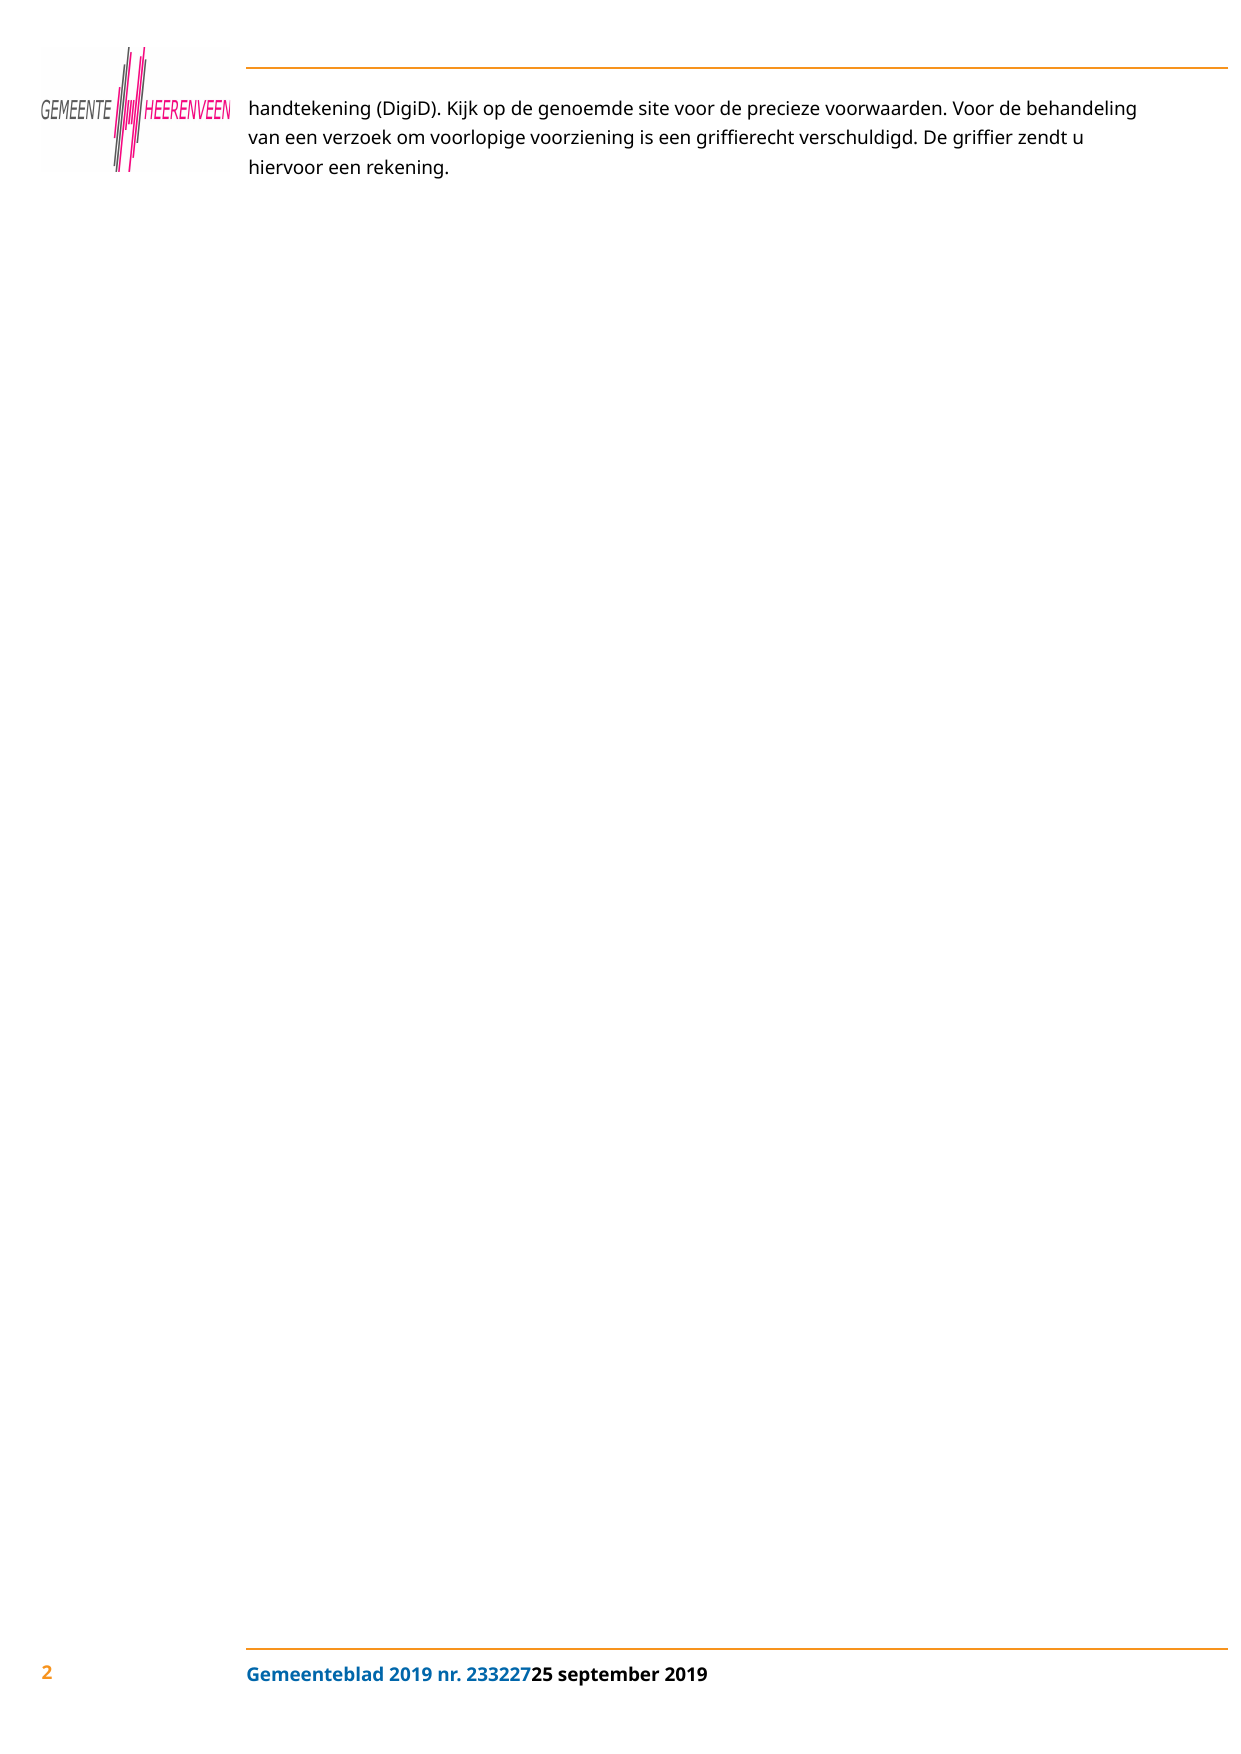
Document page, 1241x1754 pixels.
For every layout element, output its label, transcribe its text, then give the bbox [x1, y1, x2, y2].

picture [41, 47, 231, 172]
text handtekening (DigiD). Kijk op de genoemde site voor de precieze voorwaarden. Voor de behandeling van een verzoek om voorlopige voorziening is een griffierecht verschuldigd. De griffier zendt u hiervoor een rekening. [248, 95, 1152, 180]
